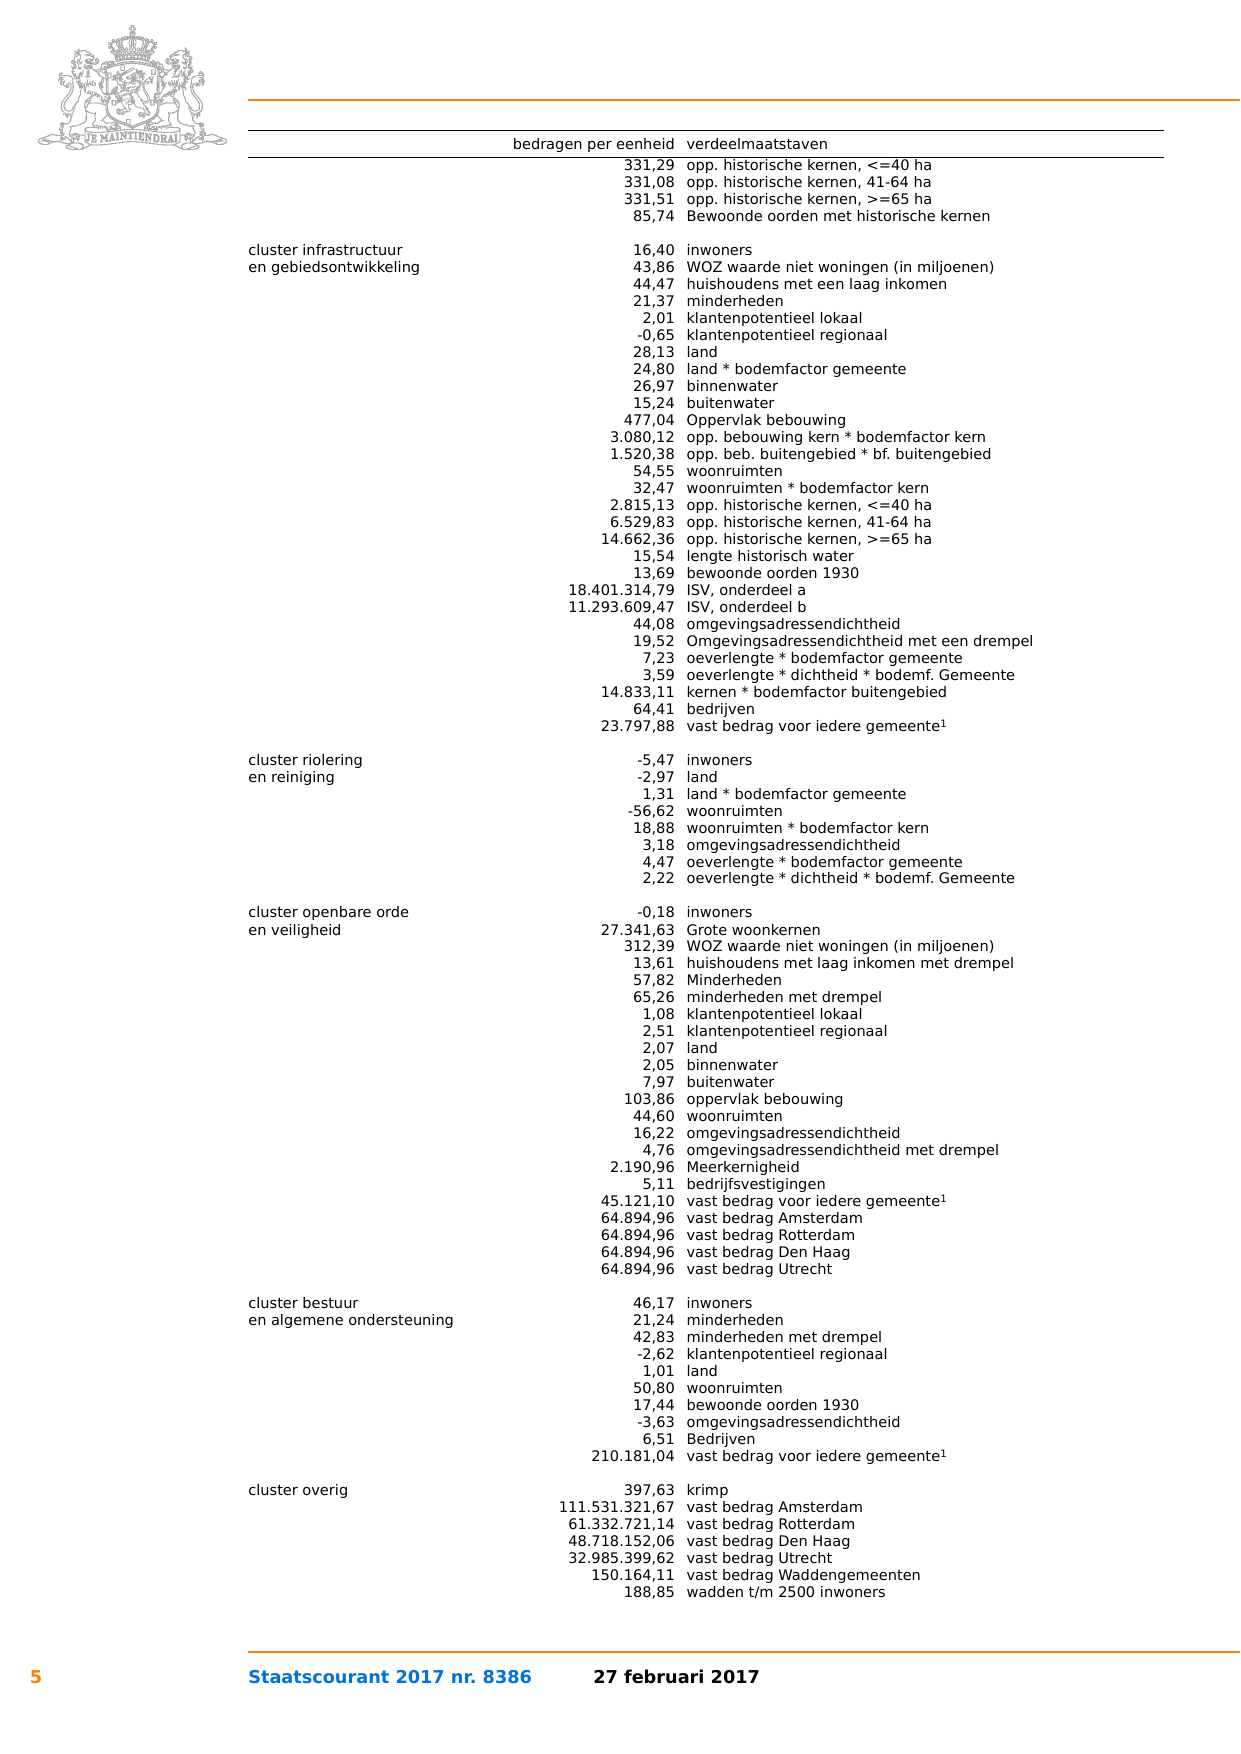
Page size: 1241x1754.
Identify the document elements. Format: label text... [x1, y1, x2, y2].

table_cell inwoners [681, 242, 1163, 259]
table_cell 397,63 [504, 1482, 681, 1499]
table_cell opp. historische kernen, <=40 ha [681, 158, 1163, 174]
table_cell WOZ waarde niet woningen (in miljoenen) [681, 938, 1163, 955]
table_cell 210.181,04 [504, 1448, 681, 1465]
table_cell [248, 836, 503, 853]
table_cell [248, 361, 503, 378]
table_cell vast bedrag Den Haag [681, 1533, 1163, 1549]
table_cell 2,05 [504, 1057, 681, 1074]
table_cell 188,85 [504, 1584, 681, 1601]
table_cell cluster overig [248, 1482, 503, 1499]
table_cell 64.894,96 [504, 1261, 681, 1278]
table_cell [248, 463, 503, 480]
table_cell [248, 344, 503, 361]
table_cell 43,86 [504, 259, 681, 276]
table_cell [248, 429, 503, 446]
table_header [248, 131, 503, 157]
table_cell 14.833,11 [504, 684, 681, 701]
table_cell land [681, 1040, 1163, 1057]
table_cell klantenpotentieel lokaal [681, 310, 1163, 327]
table_cell 21,24 [504, 1312, 681, 1329]
table_cell 4,47 [504, 854, 681, 870]
table_cell vast bedrag Amsterdam [681, 1210, 1163, 1227]
table_cell [248, 1023, 503, 1040]
table_cell [248, 1227, 503, 1244]
table_cell [504, 735, 681, 752]
table_cell [248, 820, 503, 836]
table_cell [504, 1278, 681, 1295]
table_cell omgevingsadressendichtheid [681, 836, 1163, 853]
table_cell [681, 225, 1163, 242]
table_cell opp. historische kernen, >=65 ha [681, 531, 1163, 548]
table_cell [248, 1380, 503, 1397]
table_cell vast bedrag voor iedere gemeente1 [681, 1193, 1163, 1210]
table_cell 32.985.399,62 [504, 1550, 681, 1567]
table_cell [504, 888, 681, 904]
table_cell omgevingsadressendichtheid [681, 1414, 1163, 1431]
table_cell inwoners [681, 1295, 1163, 1312]
table_cell oppervlak bebouwing [681, 1091, 1163, 1108]
table_cell woonruimten * bodemfactor kern [681, 820, 1163, 836]
table_cell 2,01 [504, 310, 681, 327]
table_cell Bedrijven [681, 1431, 1163, 1448]
table_cell [248, 616, 503, 633]
table_cell [248, 1176, 503, 1193]
table_cell [248, 225, 503, 242]
table_cell 65,26 [504, 989, 681, 1006]
table_cell woonruimten [681, 463, 1163, 480]
table_cell -56,62 [504, 803, 681, 819]
table_header verdeelmaatstaven [681, 131, 1163, 157]
table_cell 3,59 [504, 667, 681, 684]
table_cell oeverlengte * dichtheid * bodemf. Gemeente [681, 667, 1163, 684]
table_cell [248, 293, 503, 310]
table_cell klantenpotentieel regionaal [681, 327, 1163, 344]
table_cell bewoonde oorden 1930 [681, 1397, 1163, 1414]
table_cell 7,97 [504, 1074, 681, 1091]
table_cell [248, 1397, 503, 1414]
table_cell -2,97 [504, 769, 681, 786]
table_cell [248, 412, 503, 429]
table_cell 28,13 [504, 344, 681, 361]
table_cell [248, 633, 503, 650]
table_cell 1,31 [504, 786, 681, 802]
table_cell 5,11 [504, 1176, 681, 1193]
table_cell klantenpotentieel regionaal [681, 1346, 1163, 1363]
table_cell oeverlengte * dichtheid * bodemf. Gemeente [681, 870, 1163, 887]
table_cell 331,51 [504, 191, 681, 208]
table_cell vast bedrag Waddengemeenten [681, 1567, 1163, 1583]
table_cell 57,82 [504, 972, 681, 989]
table_cell 19,52 [504, 633, 681, 650]
table_cell 312,39 [504, 938, 681, 955]
table_cell vast bedrag Utrecht [681, 1261, 1163, 1278]
table_cell [248, 735, 503, 752]
table_cell Grote woonkernen [681, 921, 1163, 938]
table_cell [248, 684, 503, 701]
table_cell 4,76 [504, 1142, 681, 1159]
table_cell Omgevingsadressendichtheid met een drempel [681, 633, 1163, 650]
table_cell cluster riolering [248, 752, 503, 768]
table_cell [248, 446, 503, 463]
table_cell 2.190,96 [504, 1159, 681, 1176]
table_cell 1,01 [504, 1363, 681, 1380]
table_cell bewoonde oorden 1930 [681, 565, 1163, 582]
table_cell [248, 1584, 503, 1601]
table_cell 24,80 [504, 361, 681, 378]
table_cell bedrijven [681, 701, 1163, 718]
table_cell opp. beb. buitengebied * bf. buitengebied [681, 446, 1163, 463]
table_cell 2,51 [504, 1023, 681, 1040]
table_cell [248, 938, 503, 955]
table_cell woonruimten [681, 1380, 1163, 1397]
table_cell [248, 667, 503, 684]
table_cell klantenpotentieel regionaal [681, 1023, 1163, 1040]
table_cell [248, 378, 503, 395]
table_cell vast bedrag Amsterdam [681, 1499, 1163, 1516]
table_cell [248, 1465, 503, 1482]
table_cell ISV, onderdeel a [681, 582, 1163, 599]
table_cell [248, 1244, 503, 1261]
table_cell land * bodemfactor gemeente [681, 361, 1163, 378]
table_cell -2,62 [504, 1346, 681, 1363]
table_cell 150.164,11 [504, 1567, 681, 1583]
table_cell 26,97 [504, 378, 681, 395]
table_cell 64.894,96 [504, 1210, 681, 1227]
table_header bedragen per eenheid [504, 131, 681, 157]
table_cell [248, 582, 503, 599]
table_cell 6.529,83 [504, 514, 681, 531]
table_cell vast bedrag voor iedere gemeente1 [681, 1448, 1163, 1465]
table_cell minderheden [681, 1312, 1163, 1329]
table_cell [248, 565, 503, 582]
table_cell [248, 1431, 503, 1448]
table_cell 44,08 [504, 616, 681, 633]
table_cell 11.293.609,47 [504, 599, 681, 616]
table_cell Oppervlak bebouwing [681, 412, 1163, 429]
table_cell 7,23 [504, 650, 681, 667]
table_cell [248, 599, 503, 616]
table_cell [248, 1108, 503, 1125]
table_cell land [681, 1363, 1163, 1380]
table_cell [681, 735, 1163, 752]
table_cell klantenpotentieel lokaal [681, 1006, 1163, 1023]
table_cell 15,54 [504, 548, 681, 565]
table_cell [681, 1465, 1163, 1482]
table_cell [248, 531, 503, 548]
table_cell vast bedrag voor iedere gemeente1 [681, 718, 1163, 734]
table_cell [248, 514, 503, 531]
table_cell [248, 310, 503, 327]
table_cell 44,60 [504, 1108, 681, 1125]
table_cell minderheden [681, 293, 1163, 310]
table_cell cluster openbare orde [248, 904, 503, 921]
table_cell 2,22 [504, 870, 681, 887]
table_cell 111.531.321,67 [504, 1499, 681, 1516]
table_cell land [681, 344, 1163, 361]
table_cell [504, 225, 681, 242]
table_cell en reiniging [248, 769, 503, 786]
table_cell 3,18 [504, 836, 681, 853]
table_cell krimp [681, 1482, 1163, 1499]
table_cell [248, 191, 503, 208]
table_cell opp. historische kernen, 41-64 ha [681, 514, 1163, 531]
table_cell [248, 1261, 503, 1278]
table_cell [248, 1278, 503, 1295]
table_cell bedrijfsvestigingen [681, 1176, 1163, 1193]
table_cell 45.121,10 [504, 1193, 681, 1210]
table_cell 32,47 [504, 480, 681, 497]
table_cell 54,55 [504, 463, 681, 480]
table_cell 6,51 [504, 1431, 681, 1448]
table_cell [248, 803, 503, 819]
table_cell [248, 650, 503, 667]
table_cell [248, 1516, 503, 1533]
table_cell 21,37 [504, 293, 681, 310]
table_cell woonruimten [681, 1108, 1163, 1125]
table_cell [504, 1465, 681, 1482]
table_cell ISV, onderdeel b [681, 599, 1163, 616]
table_cell [248, 276, 503, 293]
table_cell 64.894,96 [504, 1244, 681, 1261]
table_cell minderheden met drempel [681, 1329, 1163, 1346]
table_cell [248, 208, 503, 225]
table_cell cluster bestuur [248, 1295, 503, 1312]
table_cell lengte historisch water [681, 548, 1163, 565]
table_cell opp. bebouwing kern * bodemfactor kern [681, 429, 1163, 446]
table_cell -0,65 [504, 327, 681, 344]
table_cell [681, 888, 1163, 904]
table_cell [248, 1193, 503, 1210]
table_cell [248, 1057, 503, 1074]
table_cell -0,18 [504, 904, 681, 921]
table_cell inwoners [681, 752, 1163, 768]
table_cell 477,04 [504, 412, 681, 429]
table_cell vast bedrag Rotterdam [681, 1516, 1163, 1533]
table_cell [681, 1278, 1163, 1295]
table_cell oeverlengte * bodemfactor gemeente [681, 650, 1163, 667]
table_cell omgevingsadressendichtheid [681, 616, 1163, 633]
table_cell 16,40 [504, 242, 681, 259]
table_cell buitenwater [681, 395, 1163, 412]
table_cell [248, 701, 503, 718]
table_cell [248, 1414, 503, 1431]
table_cell [248, 395, 503, 412]
table_cell 64.894,96 [504, 1227, 681, 1244]
table_cell [248, 497, 503, 514]
table_cell [248, 870, 503, 887]
table_cell -5,47 [504, 752, 681, 768]
table_cell binnenwater [681, 378, 1163, 395]
table_cell -3,63 [504, 1414, 681, 1431]
table_cell 103,86 [504, 1091, 681, 1108]
table_cell Minderheden [681, 972, 1163, 989]
table_cell [248, 1533, 503, 1549]
table_cell vast bedrag Utrecht [681, 1550, 1163, 1567]
table_cell en veiligheid [248, 921, 503, 938]
table_cell [248, 888, 503, 904]
table_cell [248, 1567, 503, 1583]
table_cell 15,24 [504, 395, 681, 412]
table_cell en algemene ondersteuning [248, 1312, 503, 1329]
table_cell [248, 174, 503, 191]
table_cell 18.401.314,79 [504, 582, 681, 599]
table_cell oeverlengte * bodemfactor gemeente [681, 854, 1163, 870]
table_cell 61.332.721,14 [504, 1516, 681, 1533]
table_cell [248, 327, 503, 344]
table_cell 1.520,38 [504, 446, 681, 463]
table_cell [248, 1210, 503, 1227]
picture [38, 25, 227, 150]
table_cell vast bedrag Den Haag [681, 1244, 1163, 1261]
table_cell 18,88 [504, 820, 681, 836]
table_cell [248, 1346, 503, 1363]
table_cell land * bodemfactor gemeente [681, 786, 1163, 802]
table_cell 46,17 [504, 1295, 681, 1312]
table_cell 44,47 [504, 276, 681, 293]
table_cell [248, 158, 503, 174]
table_cell minderheden met drempel [681, 989, 1163, 1006]
table_cell [248, 1006, 503, 1023]
table_cell 331,29 [504, 158, 681, 174]
table_cell [248, 1159, 503, 1176]
table_cell [248, 1125, 503, 1142]
table_cell [248, 480, 503, 497]
table_cell opp. historische kernen, <=40 ha [681, 497, 1163, 514]
table_cell woonruimten [681, 803, 1163, 819]
table_cell [248, 718, 503, 734]
table_cell 13,61 [504, 955, 681, 972]
table_cell 1,08 [504, 1006, 681, 1023]
table_cell 27.341,63 [504, 921, 681, 938]
table_cell vast bedrag Rotterdam [681, 1227, 1163, 1244]
table_cell [248, 1142, 503, 1159]
table_cell 50,80 [504, 1380, 681, 1397]
table_cell 331,08 [504, 174, 681, 191]
table_cell opp. historische kernen, >=65 ha [681, 191, 1163, 208]
table_cell [248, 548, 503, 565]
table_cell buitenwater [681, 1074, 1163, 1091]
table_cell 14.662,36 [504, 531, 681, 548]
table_cell [248, 1074, 503, 1091]
table_cell [248, 1499, 503, 1516]
table_cell 23.797,88 [504, 718, 681, 734]
table_cell [248, 1329, 503, 1346]
table_cell land [681, 769, 1163, 786]
table_cell woonruimten * bodemfactor kern [681, 480, 1163, 497]
table_cell 48.718.152,06 [504, 1533, 681, 1549]
table_cell 42,83 [504, 1329, 681, 1346]
table_cell [248, 972, 503, 989]
table_cell 64,41 [504, 701, 681, 718]
table_cell huishoudens met laag inkomen met drempel [681, 955, 1163, 972]
table_cell 3.080,12 [504, 429, 681, 446]
table_cell Meerkernigheid [681, 1159, 1163, 1176]
table_cell [248, 1040, 503, 1057]
table_cell 2.815,13 [504, 497, 681, 514]
table_cell [248, 1448, 503, 1465]
table_cell binnenwater [681, 1057, 1163, 1074]
table_cell opp. historische kernen, 41-64 ha [681, 174, 1163, 191]
table_cell [248, 989, 503, 1006]
table_cell 13,69 [504, 565, 681, 582]
table_cell wadden t/m 2500 inwoners [681, 1584, 1163, 1601]
table_cell [248, 1091, 503, 1108]
table_cell huishoudens met een laag inkomen [681, 276, 1163, 293]
table_cell 85,74 [504, 208, 681, 225]
table_cell [248, 786, 503, 802]
table_cell kernen * bodemfactor buitengebied [681, 684, 1163, 701]
table_cell WOZ waarde niet woningen (in miljoenen) [681, 259, 1163, 276]
table_cell 2,07 [504, 1040, 681, 1057]
table_cell Bewoonde oorden met historische kernen [681, 208, 1163, 225]
table_cell cluster infrastructuur [248, 242, 503, 259]
table_cell omgevingsadressendichtheid met drempel [681, 1142, 1163, 1159]
table_cell [248, 955, 503, 972]
table_cell [248, 854, 503, 870]
table_cell 16,22 [504, 1125, 681, 1142]
table_cell 17,44 [504, 1397, 681, 1414]
table_cell [248, 1550, 503, 1567]
table_cell inwoners [681, 904, 1163, 921]
table_cell omgevingsadressendichtheid [681, 1125, 1163, 1142]
table_cell en gebiedsontwikkeling [248, 259, 503, 276]
table_cell [248, 1363, 503, 1380]
